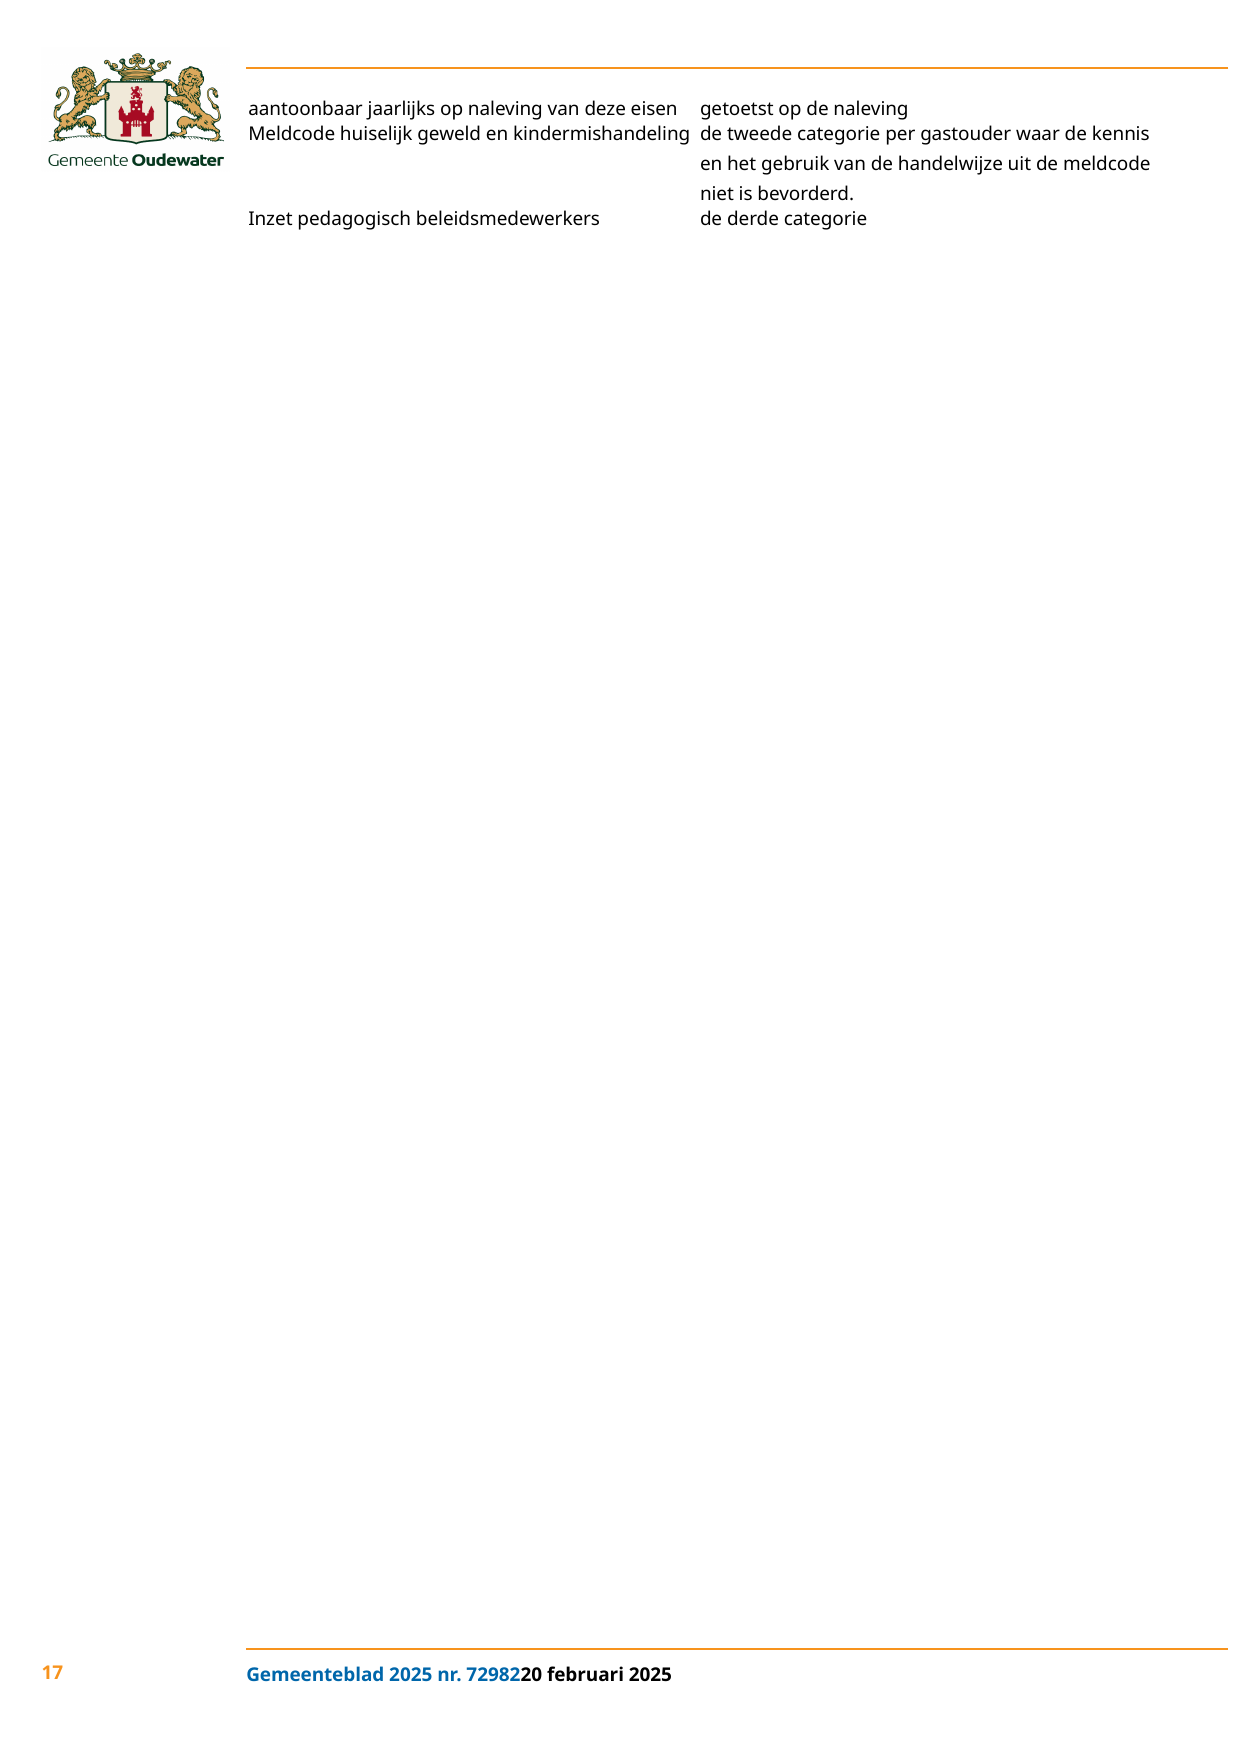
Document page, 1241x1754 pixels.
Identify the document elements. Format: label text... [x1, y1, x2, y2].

table_cell Meldcode huiselijk geweld en kindermishandeling [248, 121, 700, 205]
table_cell getoetst op de naleving [700, 95, 1152, 121]
table_cell Inzet pedagogisch beleidsmedewerkers [248, 205, 700, 231]
table_cell de derde categorie [700, 205, 1152, 231]
table_cell aantoonbaar jaarlijks op naleving van deze eisen [248, 95, 700, 121]
table_cell de tweede categorie per gastouder waar de kennis en het gebruik van de handelwijze uit de meldcode niet is bevorderd. [700, 121, 1152, 205]
picture [41, 47, 231, 172]
